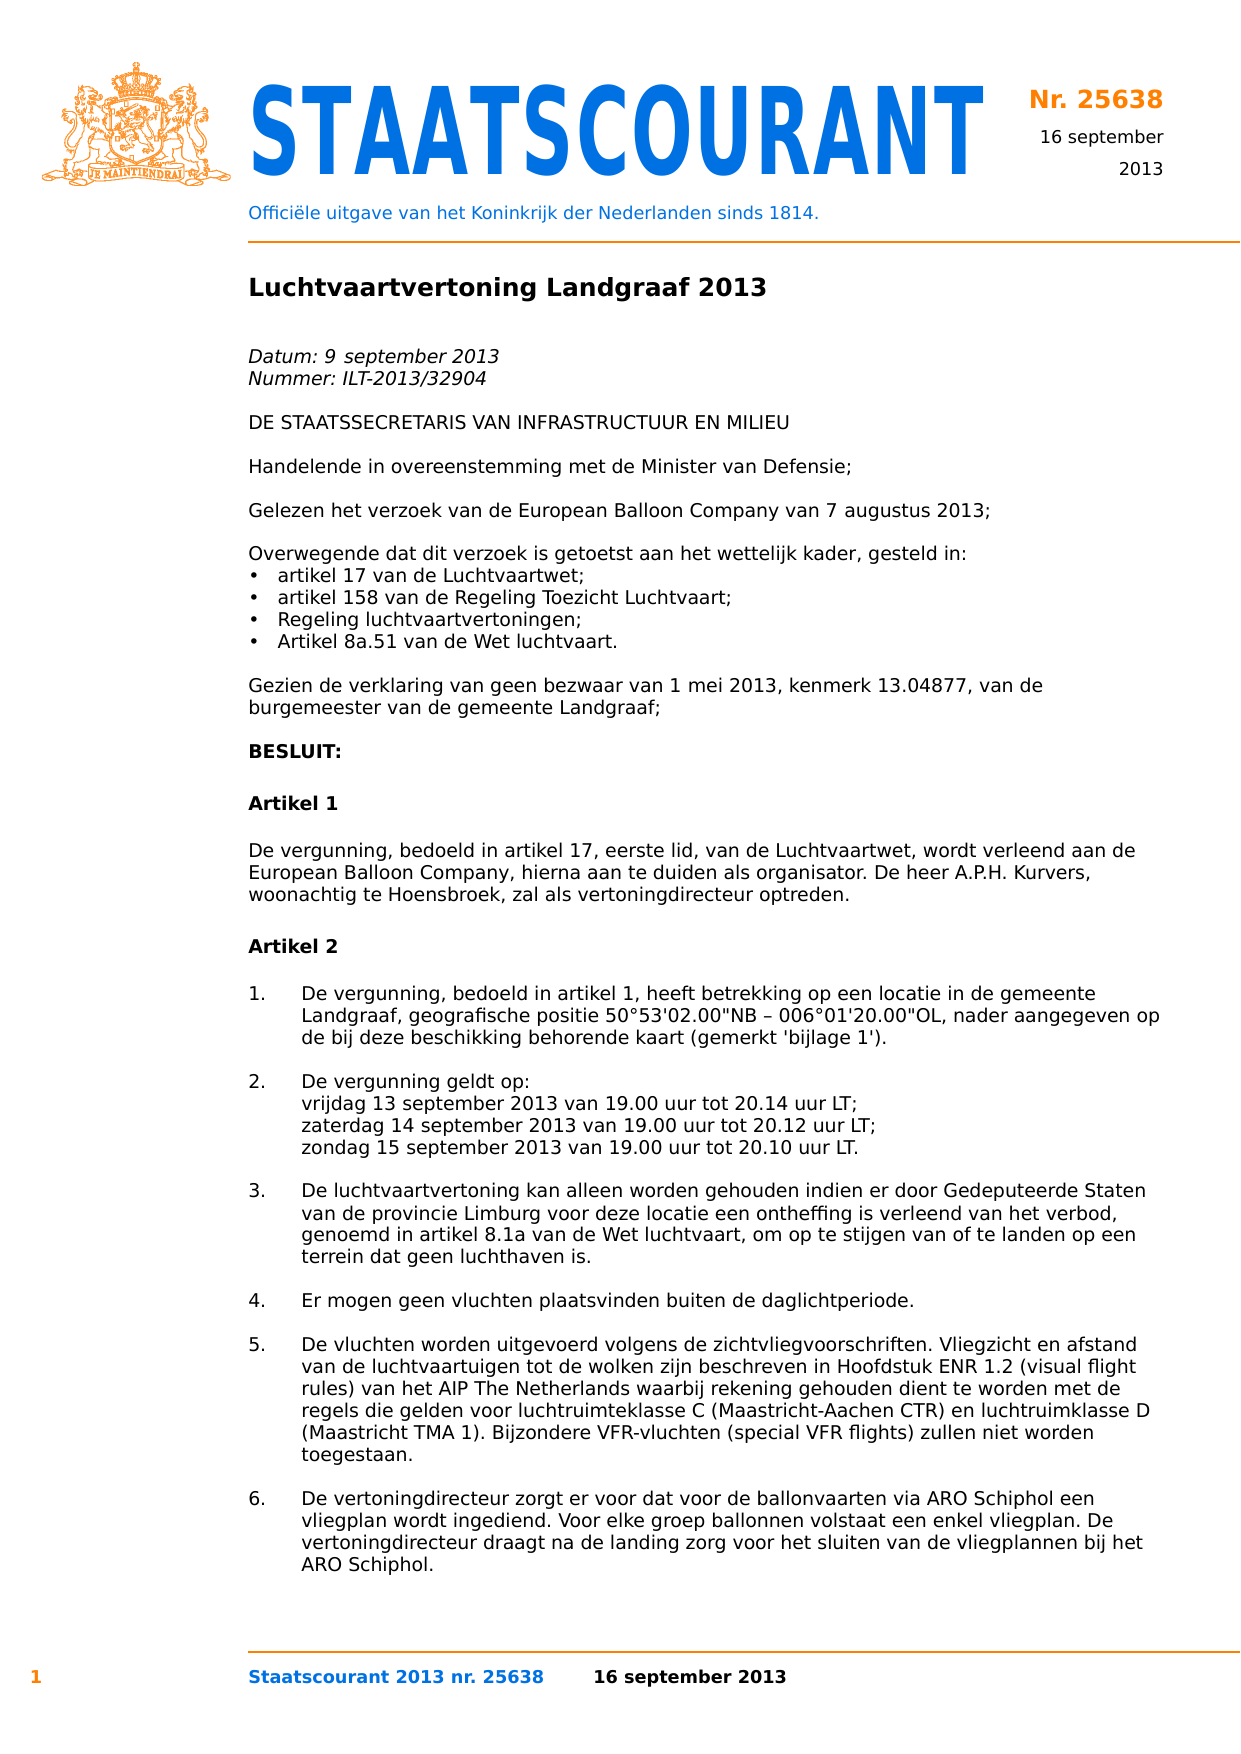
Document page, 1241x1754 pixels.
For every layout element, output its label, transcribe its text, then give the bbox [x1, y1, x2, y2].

text vrijdag 13 september 2013 van 19.00 uur tot 20.14 uur LT; [301, 1093, 1163, 1114]
text Nummer: ILT-2013/32904 [248, 368, 1163, 390]
text De vergunning, bedoeld in artikel 17, eerste lid, van de Luchtvaartwet, wordt verleend aan de European Balloon Company, hierna aan te duiden als organisator. De heer A.P.H. Kurvers, woonachtig te Hoensbroek, zal als vertoningdirecteur optreden. [248, 840, 1163, 906]
text zaterdag 14 september 2013 van 19.00 uur tot 20.12 uur LT; [301, 1114, 1163, 1137]
text • artikel 17 van de Luchtvaartwet; [248, 565, 1163, 587]
text • artikel 158 van de Regeling Toezicht Luchtvaart; [248, 587, 1163, 609]
table_header Nr. 25638 [998, 62, 1240, 121]
text • Artikel 8a.51 van de Wet luchtvaart. [248, 631, 1163, 653]
text 6. De vertoningdirecteur zorgt er voor dat voor de ballonvaarten via ARO Schiphol een vliegplan wordt ingediend. Voor elke groep ballonnen volstaat een enkel vliegplan. De vertoningdirecteur draagt na de landing zorg voor het sluiten van de vliegplannen bij het ARO Schiphol. [248, 1488, 1163, 1576]
text 5. De vluchten worden uitgevoerd volgens de zichtvliegvoorschriften. Vliegzicht en afstand van de luchtvaartuigen tot de wolken zijn beschreven in Hoofdstuk ENR 1.2 (visual flight rules) van het AIP The Netherlands waarbij rekening gehouden dient te worden met de regels die gelden voor luchtruimteklasse C (Maastricht-Aachen CTR) en luchtruimklasse D (Maastricht TMA 1). Bijzondere VFR-vluchten (special VFR flights) zullen niet worden toegestaan. [248, 1334, 1163, 1466]
table_cell 16 september [998, 121, 1240, 153]
subtitle Luchtvaartvertoning Landgraaf 2013 [248, 273, 1163, 302]
text DE STAATSSECRETARIS VAN INFRASTRUCTUUR EN MILIEU [248, 412, 1163, 434]
text Datum: 9 september 2013 [248, 346, 1163, 368]
text 4. Er mogen geen vluchten plaatsvinden buiten de daglichtperiode. [248, 1290, 1163, 1312]
table_cell 2013 [998, 153, 1240, 203]
text 3. De luchtvaartvertoning kan alleen worden gehouden indien er door Gedeputeerde Staten van de provincie Limburg voor deze locatie een ontheffing is verleend van het verbod, genoemd in artikel 8.1a van de Wet luchtvaart, om op te stijgen van of te landen op een terrein dat geen luchthaven is. [248, 1180, 1163, 1268]
picture [41, 62, 231, 186]
text Gezien de verklaring van geen bezwaar van 1 mei 2013, kenmerk 13.04877, van de burgemeester van de gemeente Landgraaf; [248, 675, 1163, 719]
text Overwegende dat dit verzoek is getoetst aan het wettelijk kader, gesteld in: [248, 543, 1163, 565]
text 1. De vergunning, bedoeld in artikel 1, heeft betrekking op een locatie in de gemeente Landgraaf, geografische positie 50°53'02.00"NB – 006°01'20.00"OL, nader aangegeven op de bij deze beschikking behorende kaart (gemerkt 'bijlage 1'). [248, 983, 1163, 1049]
table_header [25, 62, 248, 241]
text zondag 15 september 2013 van 19.00 uur tot 20.10 uur LT. [301, 1137, 1163, 1158]
table_cell Officiële uitgave van het Koninkrijk der Nederlanden sinds 1814. [248, 203, 1240, 241]
text BESLUIT: [248, 741, 1163, 763]
text Handelende in overeenstemming met de Minister van Defensie; [248, 456, 1163, 478]
text 2. De vergunning geldt op: [248, 1071, 1163, 1093]
table_header STAATSCOURANT [248, 62, 998, 203]
subtitle Artikel 1 [248, 793, 1163, 815]
text • Regeling luchtvaartvertoningen; [248, 609, 1163, 631]
text Gelezen het verzoek van de European Balloon Company van 7 augustus 2013; [248, 499, 1163, 521]
subtitle Artikel 2 [248, 936, 1163, 958]
